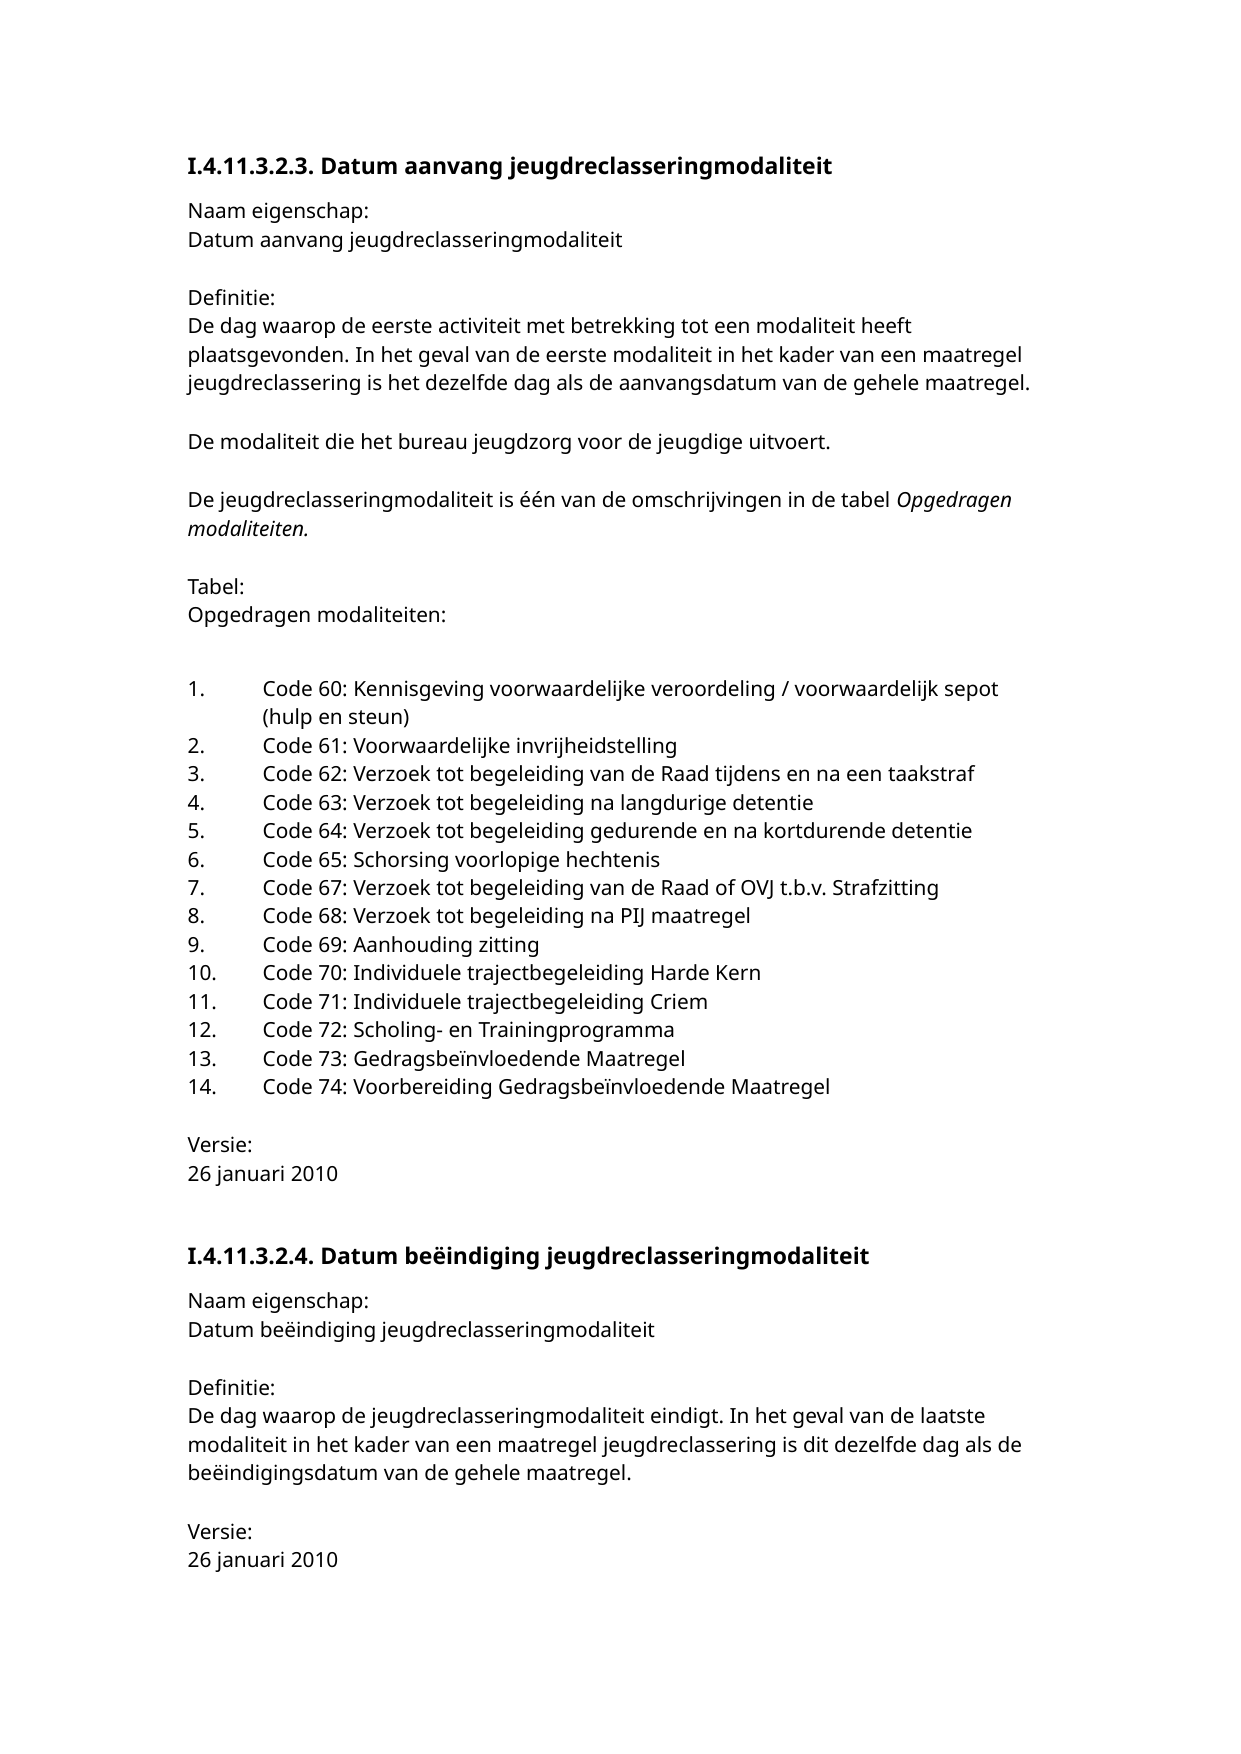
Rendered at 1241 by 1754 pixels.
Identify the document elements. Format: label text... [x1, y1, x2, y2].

text Tabel: [187, 572, 1053, 601]
text De jeugdreclasseringmodaliteit is één van de omschrijvingen in de tabel Opgedragen modaliteiten. [187, 485, 1053, 542]
list Code 68: Verzoek tot begeleiding na PIJ maatregel [187, 902, 1053, 930]
text Datum aanvang jeugdreclasseringmodaliteit [187, 225, 1053, 253]
text 26 januari 2010 [187, 1545, 1053, 1574]
list Code 70: Individuele trajectbegeleiding Harde Kern [187, 958, 1053, 987]
text Datum beëindiging jeugdreclasseringmodaliteit [187, 1315, 1053, 1343]
list Code 63: Verzoek tot begeleiding na langdurige detentie [187, 788, 1053, 816]
list Code 61: Voorwaardelijke invrijheidstelling [187, 731, 1053, 759]
text Naam eigenschap: [187, 196, 1053, 225]
text Versie: [187, 1517, 1053, 1545]
list Code 67: Verzoek tot begeleiding van de Raad of OVJ t.b.v. Strafzitting [187, 873, 1053, 902]
text 26 januari 2010 [187, 1159, 1053, 1187]
text Naam eigenschap: [187, 1286, 1053, 1315]
text Definitie: [187, 1373, 1053, 1402]
list Code 64: Verzoek tot begeleiding gedurende en na kortdurende detentie [187, 816, 1053, 845]
subtitle I.4.11.3.2.3. Datum aanvang jeugdreclasseringmodaliteit [187, 150, 1053, 181]
list Code 69: Aanhouding zitting [187, 930, 1053, 958]
text De modaliteit die het bureau jeugdzorg voor de jeugdige uitvoert. [187, 427, 1053, 455]
list Code 72: Scholing- en Trainingprogramma [187, 1015, 1053, 1044]
list Code 65: Schorsing voorlopige hechtenis [187, 845, 1053, 873]
text Versie: [187, 1131, 1053, 1159]
text De dag waarop de eerste activiteit met betrekking tot een modaliteit heeft plaatsgevonden. In het geval van de eerste modaliteit in het kader van een maatregel jeugdreclassering is het dezelfde dag als de aanvangsdatum van de gehele maatregel. [187, 312, 1053, 397]
list Code 62: Verzoek tot begeleiding van de Raad tijdens en na een taakstraf [187, 759, 1053, 788]
text Definitie: [187, 283, 1053, 312]
subtitle I.4.11.3.2.4. Datum beëindiging jeugdreclasseringmodaliteit [187, 1240, 1053, 1271]
list Code 71: Individuele trajectbegeleiding Criem [187, 987, 1053, 1015]
text Opgedragen modaliteiten: [187, 601, 1053, 629]
list Code 73: Gedragsbeïnvloedende Maatregel [187, 1044, 1053, 1072]
text De dag waarop de jeugdreclasseringmodaliteit eindigt. In het geval van de laatste modaliteit in het kader van een maatregel jeugdreclassering is dit dezelfde dag als de beëindigingsdatum van de gehele maatregel. [187, 1402, 1053, 1487]
list Code 60: Kennisgeving voorwaardelijke veroordeling / voorwaardelijk sepot (hulp en steun) [187, 674, 1053, 731]
list Code 74: Voorbereiding Gedragsbeïnvloedende Maatregel [187, 1072, 1053, 1101]
